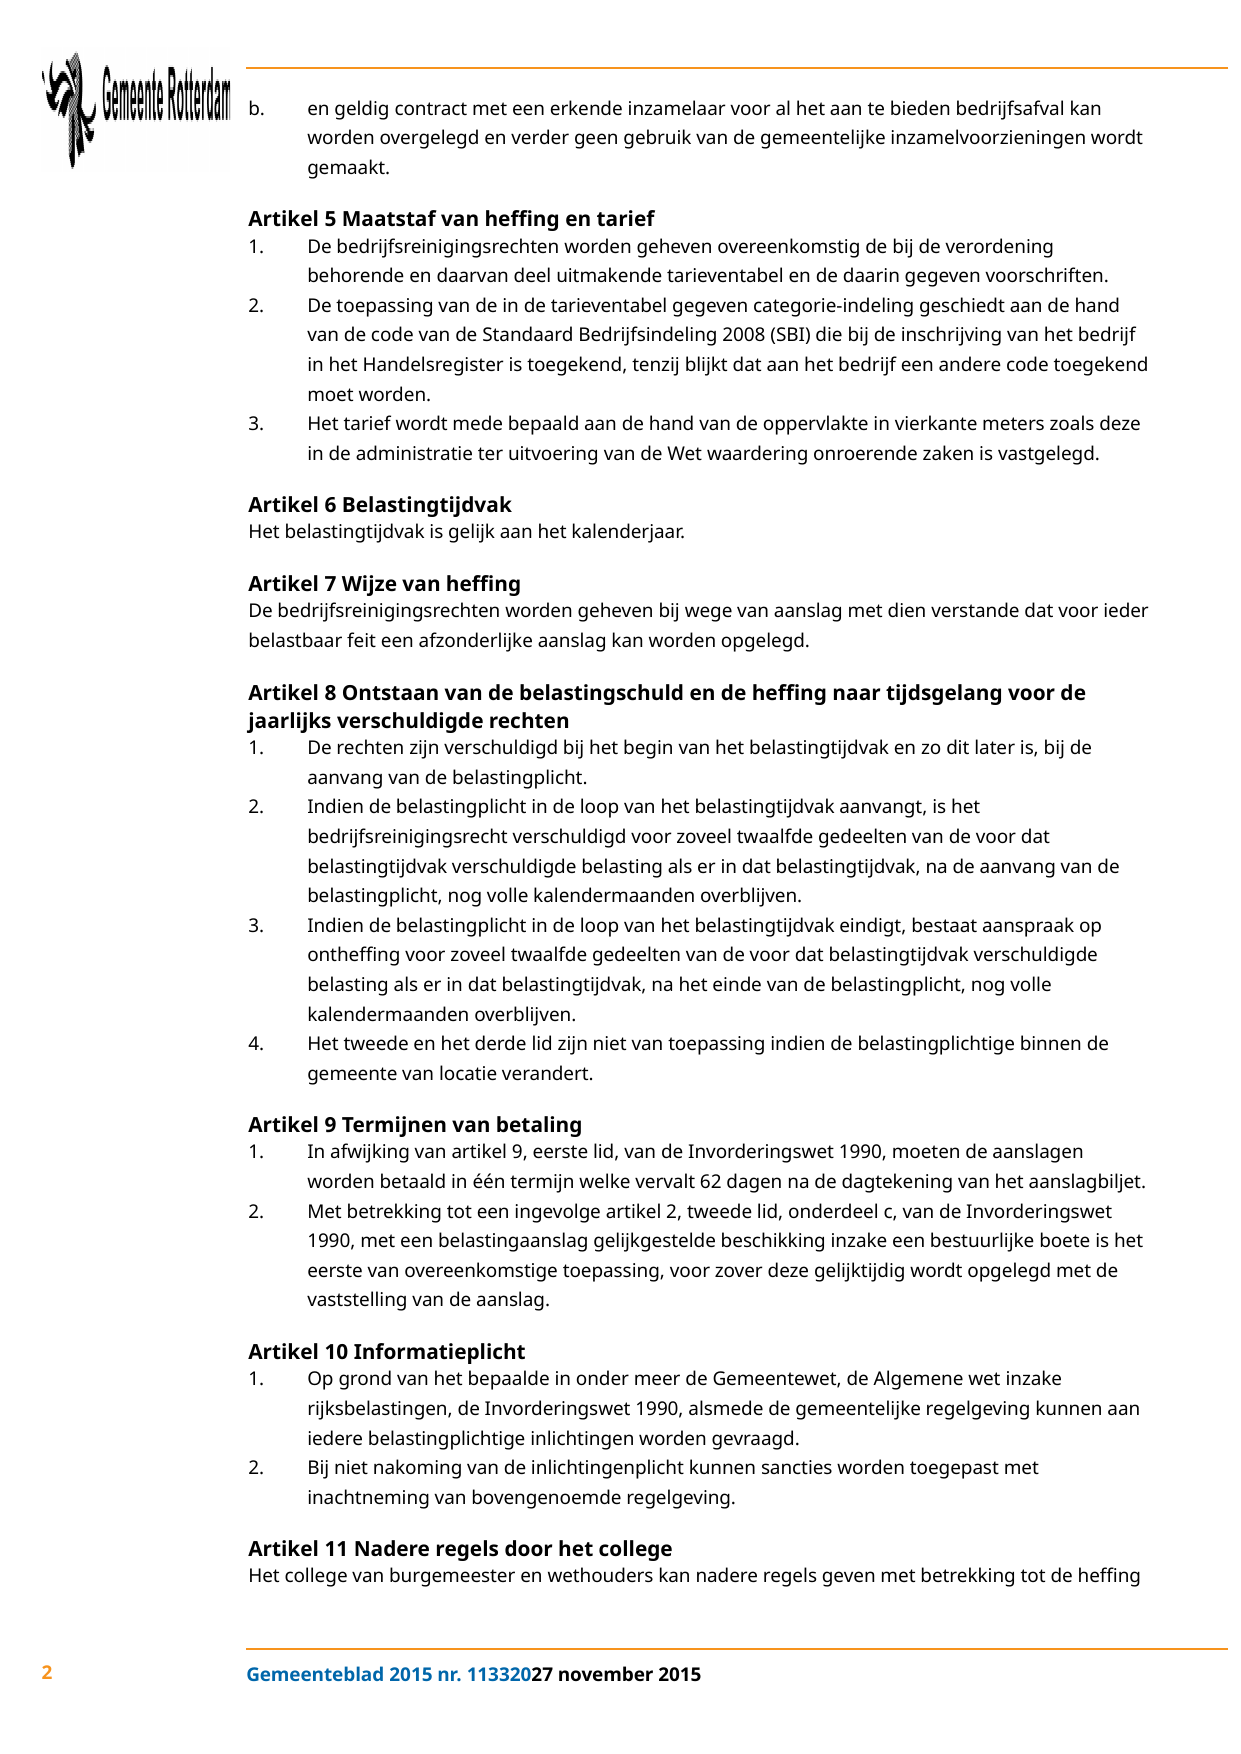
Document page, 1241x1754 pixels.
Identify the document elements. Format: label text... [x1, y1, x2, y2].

text Artikel 5 Maatstaf van heffing en tarief [248, 204, 1152, 233]
list De toepassing van de in de tarieventabel gegeven categorie-indeling geschiedt aan de hand van de code van de Standaard Bedrijfsindeling 2008 (SBI) die bij de inschrijving van het bedrijf in het Handelsregister is toegekend, tenzij blijkt dat aan het bedrijf een andere code toegekend moet worden. [248, 292, 1152, 406]
list De rechten zijn verschuldigd bij het begin van het belastingtijdvak en zo dit later is, bij de aanvang van de belastingplicht. [248, 734, 1152, 790]
text Het college van burgemeester en wethouders kan nadere regels geven met betrekking tot de heffing [248, 1563, 1152, 1588]
list Bij niet nakoming van de inlichtingenplicht kunnen sancties worden toegepast met inachtneming van bovengenoemde regelgeving. [248, 1454, 1152, 1509]
text Artikel 10 Informatieplicht [248, 1337, 1152, 1366]
text Artikel 7 Wijze van heffing [248, 569, 1152, 598]
list en geldig contract met een erkende inzamelaar voor al het aan te bieden bedrijfsafval kan worden overgelegd en verder geen gebruik van de gemeentelijke inzamelvoorzieningen wordt gemaakt. [248, 95, 1152, 180]
list Op grond van het bepaalde in onder meer de Gemeentewet, de Algemene wet inzake rijksbelastingen, de Invorderingswet 1990, alsmede de gemeentelijke regelgeving kunnen aan iedere belastingplichtige inlichtingen worden gevraagd. [248, 1366, 1152, 1450]
list Met betrekking tot een ingevolge artikel 2, tweede lid, onderdeel c, van de Invorderingswet 1990, met een belastingaanslag gelijkgestelde beschikking inzake een bestuurlijke boete is het eerste van overeenkomstige toepassing, voor zover deze gelijktijdig wordt opgelegd met de vaststelling van de aanslag. [248, 1198, 1152, 1312]
picture [41, 47, 231, 172]
list Indien de belastingplicht in de loop van het belastingtijdvak aanvangt, is het bedrijfsreinigingsrecht verschuldigd voor zoveel twaalfde gedeelten van de voor dat belastingtijdvak verschuldigde belasting als er in dat belastingtijdvak, na de aanvang van de belastingplicht, nog volle kalendermaanden overblijven. [248, 794, 1152, 908]
list Het tweede en het derde lid zijn niet van toepassing indien de belastingplichtige binnen de gemeente van locatie verandert. [248, 1030, 1152, 1086]
text Artikel 11 Nadere regels door het college [248, 1534, 1152, 1563]
text Artikel 8 Ontstaan van de belastingschuld en de heffing naar tijdsgelang voor de jaarlijks verschuldigde rechten [248, 678, 1152, 734]
list Indien de belastingplicht in de loop van het belastingtijdvak eindigt, bestaat aanspraak op ontheffing voor zoveel twaalfde gedeelten van de voor dat belastingtijdvak verschuldigde belasting als er in dat belastingtijdvak, na het einde van de belastingplicht, nog volle kalendermaanden overblijven. [248, 912, 1152, 1026]
list In afwijking van artikel 9, eerste lid, van de Invorderingswet 1990, moeten de aanslagen worden betaald in één termijn welke vervalt 62 dagen na de dagtekening van het aanslagbiljet. [248, 1139, 1152, 1194]
text Artikel 6 Belastingtijdvak [248, 490, 1152, 519]
text Artikel 9 Termijnen van betaling [248, 1110, 1152, 1139]
text De bedrijfsreinigingsrechten worden geheven bij wege van aanslag met dien verstande dat voor ieder belastbaar feit een afzonderlijke aanslag kan worden opgelegd. [248, 598, 1152, 653]
list De bedrijfsreinigingsrechten worden geheven overeenkomstig de bij de verordening behorende en daarvan deel uitmakende tarieventabel en de daarin gegeven voorschriften. [248, 233, 1152, 288]
text Het belastingtijdvak is gelijk aan het kalenderjaar. [248, 519, 1152, 544]
list Het tarief wordt mede bepaald aan de hand van de oppervlakte in vierkante meters zoals deze in de administratie ter uitvoering van de Wet waardering onroerende zaken is vastgelegd. [248, 410, 1152, 466]
